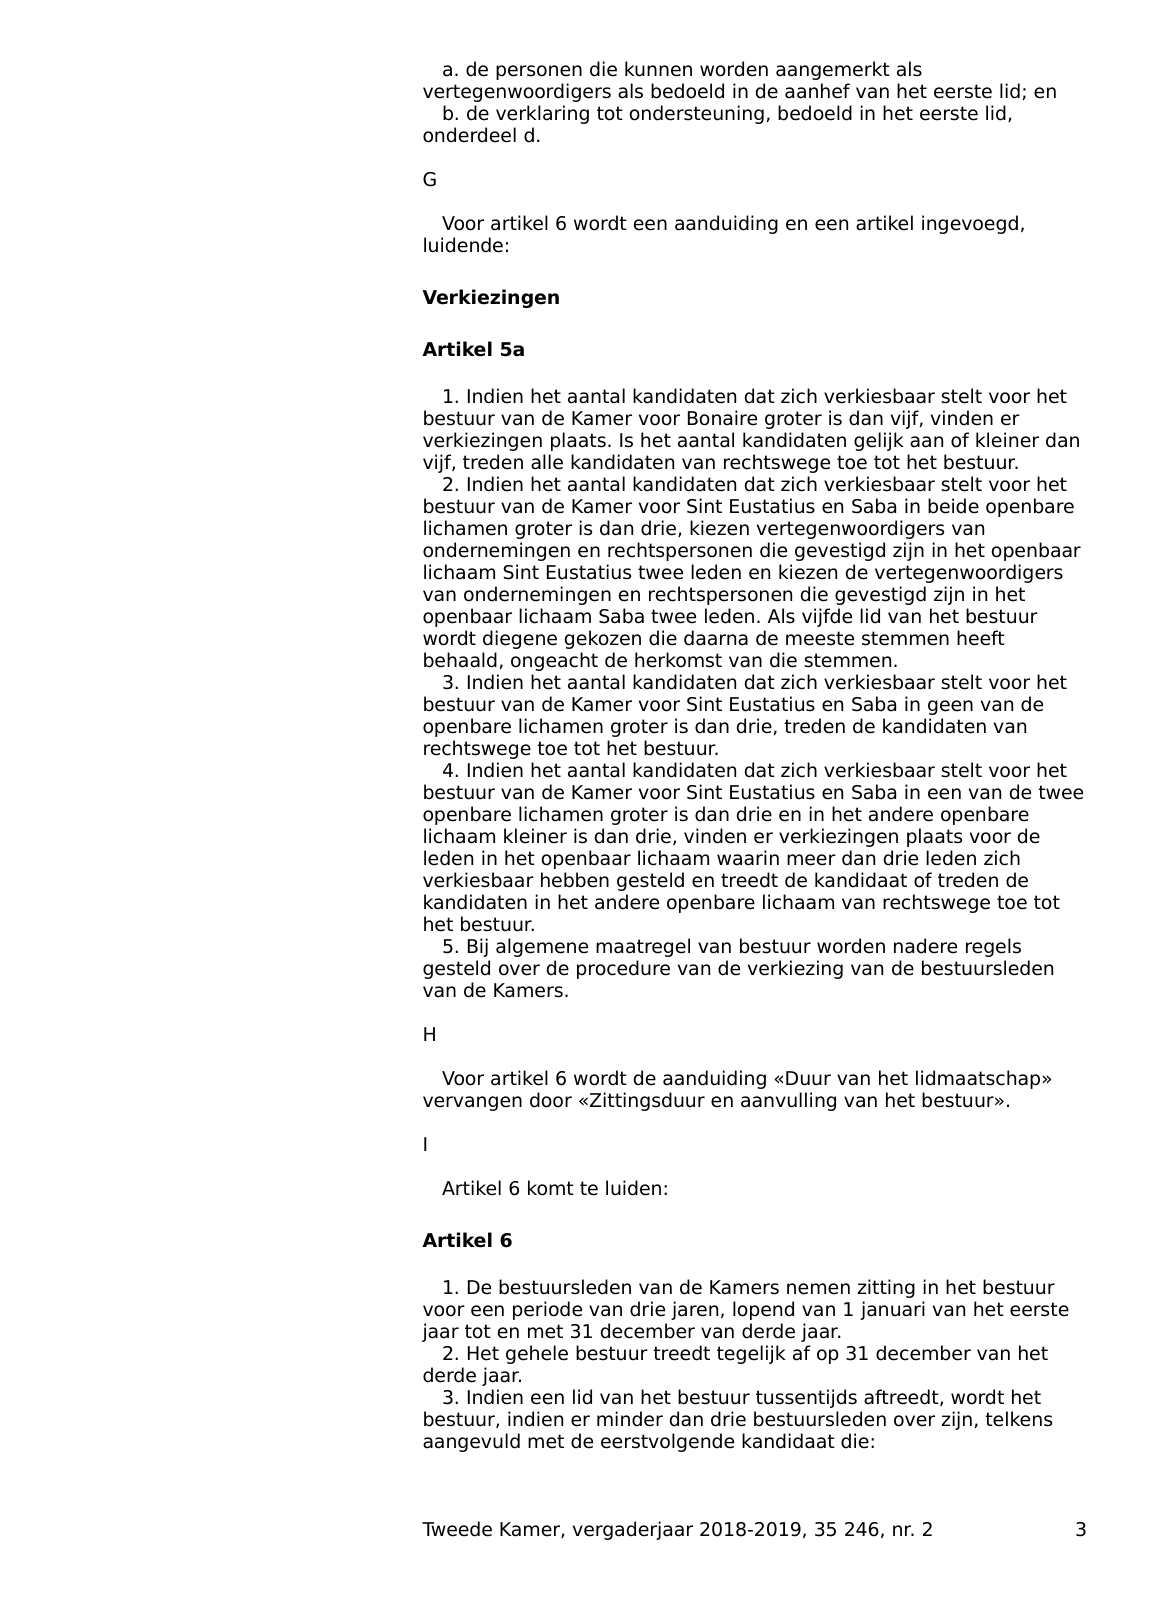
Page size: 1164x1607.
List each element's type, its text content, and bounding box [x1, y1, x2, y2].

text G [422, 169, 1087, 191]
text Voor artikel 6 wordt de aanduiding «Duur van het lidmaatschap» vervangen door «Zittingsduur en aanvulling van het bestuur». [422, 1068, 1087, 1112]
text Artikel 6 komt te luiden: [422, 1178, 1087, 1200]
text 2. Het gehele bestuur treedt tegelijk af op 31 december van het derde jaar. [422, 1343, 1087, 1387]
text 2. Indien het aantal kandidaten dat zich verkiesbaar stelt voor het bestuur van de Kamer voor Sint Eustatius en Saba in beide openbare lichamen groter is dan drie, kiezen vertegenwoordigers van ondernemingen en rechtspersonen die gevestigd zijn in het openbaar lichaam Sint Eustatius twee leden en kiezen de vertegenwoordigers van ondernemingen en rechtspersonen die gevestigd zijn in het openbaar lichaam Saba twee leden. Als vijfde lid van het bestuur wordt diegene gekozen die daarna de meeste stemmen heeft behaald, ongeacht de herkomst van die stemmen. [422, 474, 1087, 672]
subtitle Verkiezingen [422, 287, 1087, 309]
subtitle Artikel 5a [422, 339, 1087, 361]
subtitle Artikel 6 [422, 1230, 1087, 1252]
text 4. Indien het aantal kandidaten dat zich verkiesbaar stelt voor het bestuur van de Kamer voor Sint Eustatius en Saba in een van de twee openbare lichamen groter is dan drie en in het andere openbare lichaam kleiner is dan drie, vinden er verkiezingen plaats voor de leden in het openbaar lichaam waarin meer dan drie leden zich verkiesbaar hebben gesteld en treedt de kandidaat of treden de kandidaten in het andere openbare lichaam van rechtswege toe tot het bestuur. [422, 760, 1087, 936]
text I [422, 1134, 1087, 1156]
text H [422, 1024, 1087, 1046]
text 3. Indien een lid van het bestuur tussentijds aftreedt, wordt het bestuur, indien er minder dan drie bestuursleden over zijn, telkens aangevuld met de eerstvolgende kandidaat die: [422, 1387, 1087, 1453]
text Voor artikel 6 wordt een aanduiding en een artikel ingevoegd, luidende: [422, 213, 1087, 257]
text 1. De bestuursleden van de Kamers nemen zitting in het bestuur voor een periode van drie jaren, lopend van 1 januari van het eerste jaar tot en met 31 december van derde jaar. [422, 1277, 1087, 1343]
text b. de verklaring tot ondersteuning, bedoeld in het eerste lid, onderdeel d. [422, 103, 1087, 147]
text 5. Bij algemene maatregel van bestuur worden nadere regels gesteld over de procedure van de verkiezing van de bestuursleden van de Kamers. [422, 936, 1087, 1002]
text 3. Indien het aantal kandidaten dat zich verkiesbaar stelt voor het bestuur van de Kamer voor Sint Eustatius en Saba in geen van de openbare lichamen groter is dan drie, treden de kandidaten van rechtswege toe tot het bestuur. [422, 672, 1087, 760]
text a. de personen die kunnen worden aangemerkt als vertegenwoordigers als bedoeld in de aanhef van het eerste lid; en [422, 59, 1087, 103]
text 1. Indien het aantal kandidaten dat zich verkiesbaar stelt voor het bestuur van de Kamer voor Bonaire groter is dan vijf, vinden er verkiezingen plaats. Is het aantal kandidaten gelijk aan of kleiner dan vijf, treden alle kandidaten van rechtswege toe tot het bestuur. [422, 386, 1087, 474]
